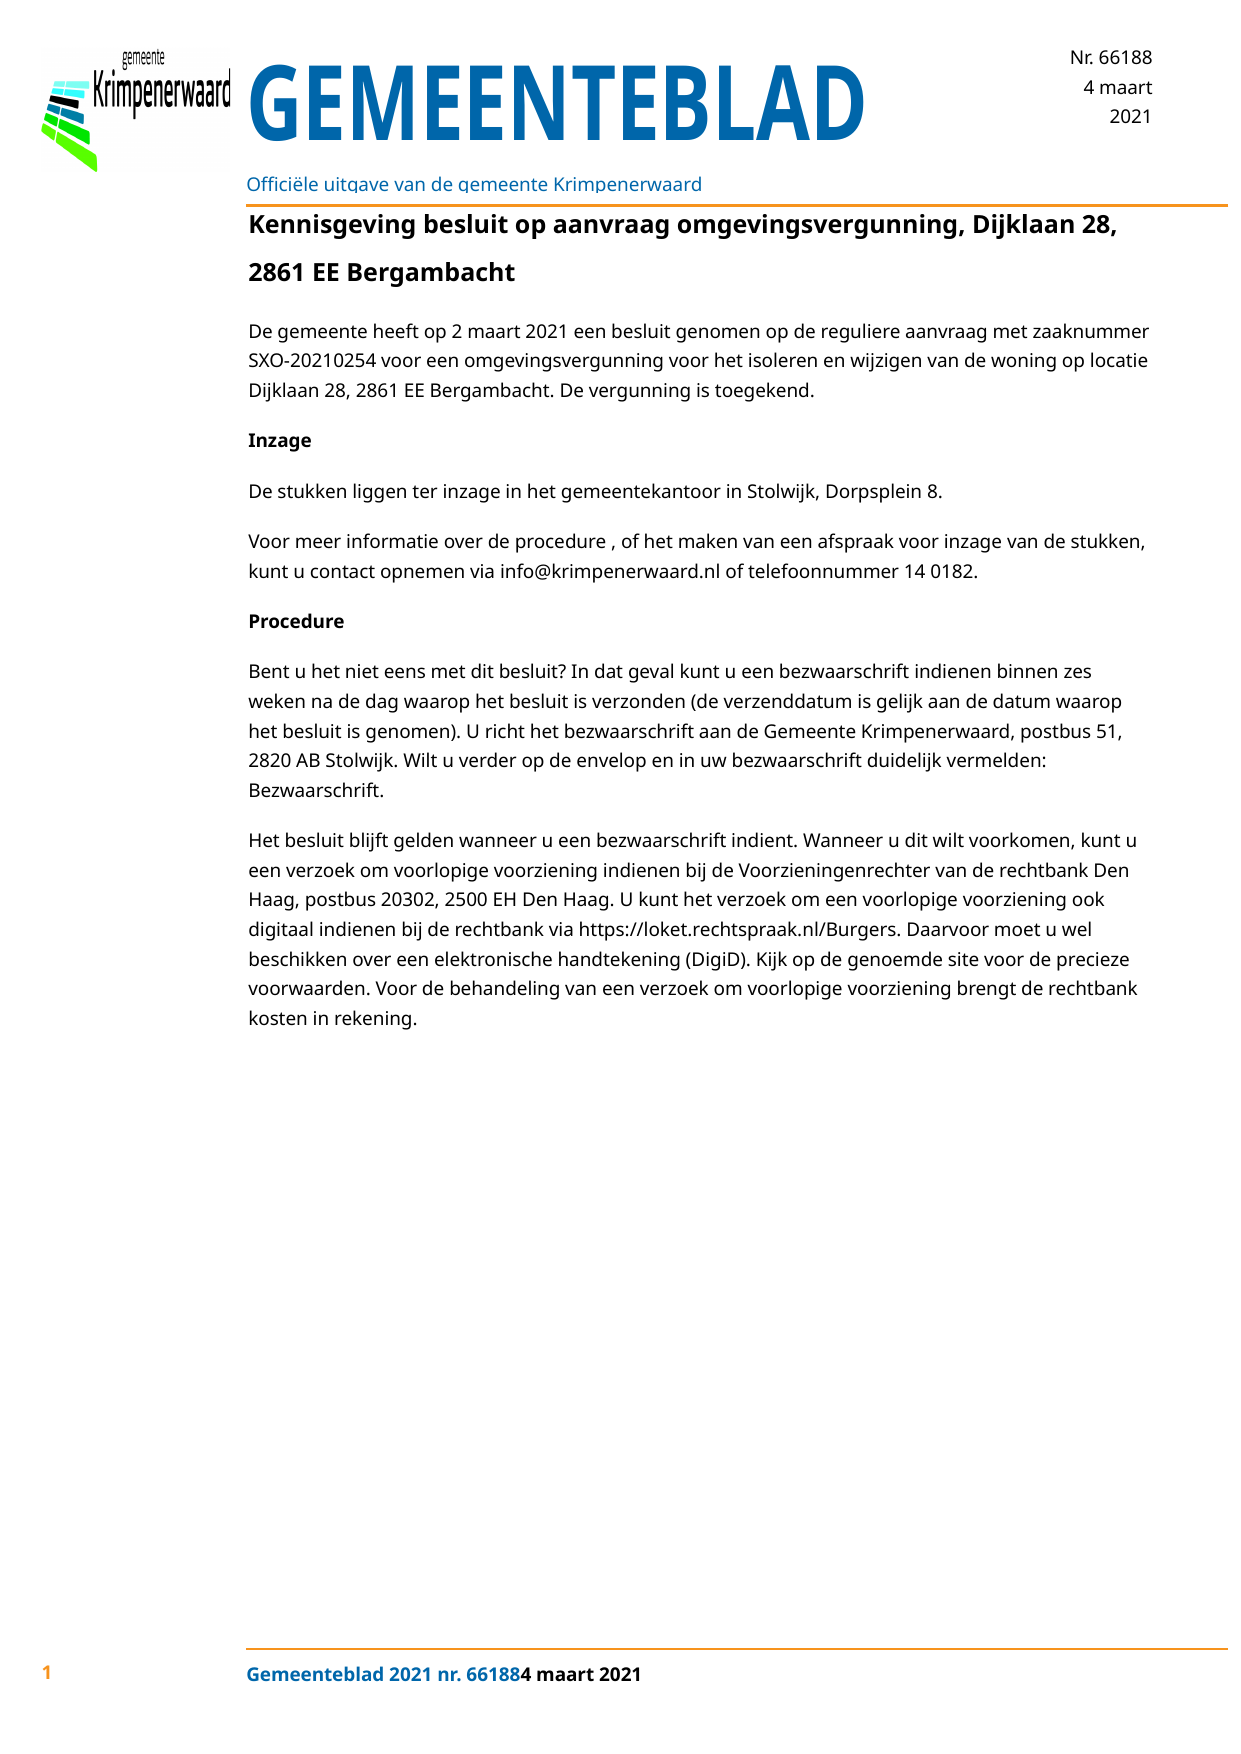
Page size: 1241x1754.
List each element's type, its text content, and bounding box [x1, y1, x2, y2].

text Procedure [248, 608, 1152, 634]
text Bent u het niet eens met dit besluit? In dat geval kunt u een bezwaarschrift indienen binnen zes weken na de dag waarop het besluit is verzonden (de verzenddatum is gelijk aan de datum waarop het besluit is genomen). U richt het bezwaarschrift aan de Gemeente Krimpenerwaard, postbus 51, 2820 AB Stolwijk. Wilt u verder op de envelop en in uw bezwaarschrift duidelijk vermelden: Bezwaarschrift. [248, 659, 1152, 803]
text Het besluit blijft gelden wanneer u een bezwaarschrift indient. Wanneer u dit wilt voorkomen, kunt u een verzoek om voorlopige voorziening indienen bij de Voorzieningenrechter van de rechtbank Den Haag, postbus 20302, 2500 EH Den Haag. U kunt het verzoek om een voorlopige voorziening ook digitaal indienen bij de rechtbank via https://loket.rechtspraak.nl/Burgers. Daarvoor moet u wel beschikken over een elektronische handtekening (DigiD). Kijk op de genoemde site voor de precieze voorwaarden. Voor de behandeling van een verzoek om voorlopige voorziening brengt de rechtbank kosten in rekening. [248, 827, 1152, 1031]
text De stukken liggen ter inzage in het gemeentekantoor in Stolwijk, Dorpsplein 8. [248, 478, 1152, 504]
text Voor meer informatie over de procedure , of het maken van een afspraak voor inzage van de stukken, kunt u contact opnemen via info@krimpenerwaard.nl of telefoonnummer 14 0182. [248, 528, 1152, 584]
text Inzage [248, 427, 1152, 453]
picture [41, 47, 231, 172]
text Kennisgeving besluit op aanvraag omgevingsvergunning, Dijklaan 28, 2861 EE Bergambacht [248, 207, 1152, 288]
text De gemeente heeft op 2 maart 2021 een besluit genomen op de reguliere aanvraag met zaaknummer SXO-20210254 voor een omgevingsvergunning voor het isoleren en wijzigen van de woning op locatie Dijklaan 28, 2861 EE Bergambacht. De vergunning is toegekend. [248, 318, 1152, 403]
